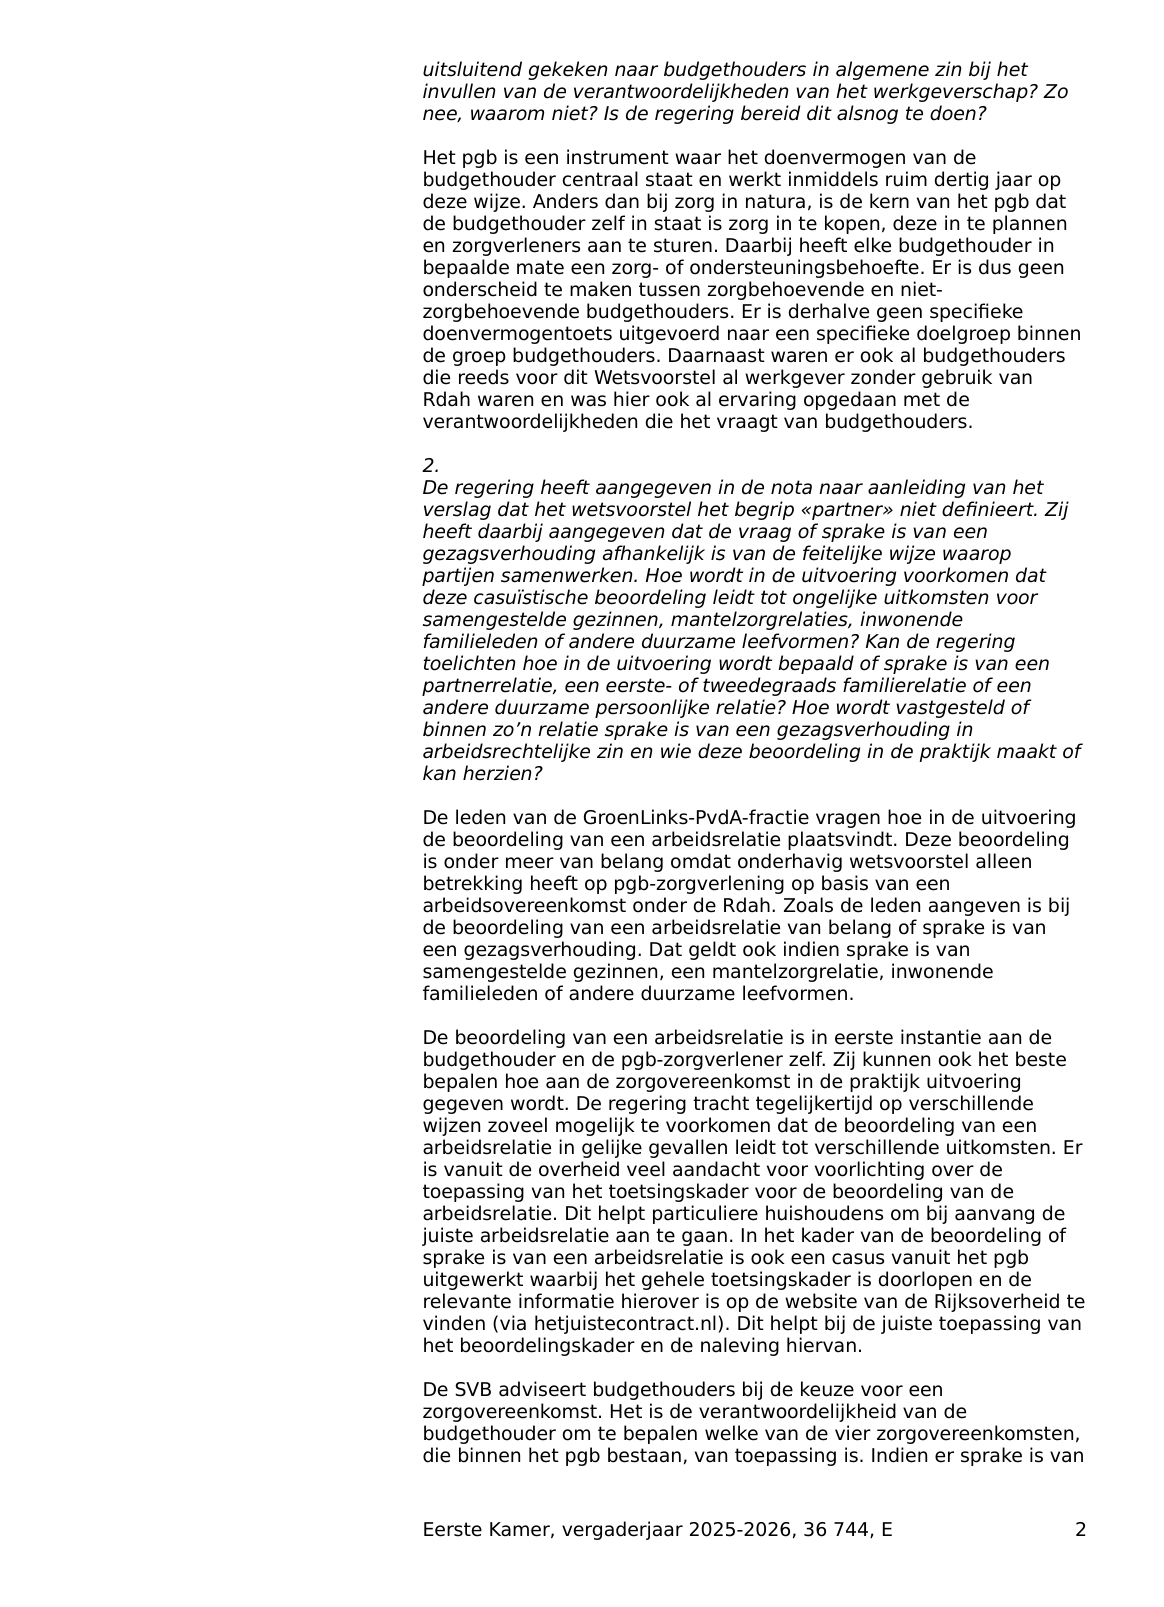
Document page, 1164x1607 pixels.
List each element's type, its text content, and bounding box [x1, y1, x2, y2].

text De regering heeft aangegeven in de nota naar aanleiding van het verslag dat het wetsvoorstel het begrip «partner» niet definieert. Zij heeft daarbij aangegeven dat de vraag of sprake is van een gezagsverhouding afhankelijk is van de feitelijke wijze waarop partijen samenwerken. Hoe wordt in de uitvoering voorkomen dat deze casuïstische beoordeling leidt tot ongelijke uitkomsten voor samengestelde gezinnen, mantelzorgrelaties, inwonende familieleden of andere duurzame leefvormen? Kan de regering toelichten hoe in de uitvoering wordt bepaald of sprake is van een partnerrelatie, een eerste- of tweedegraads familierelatie of een andere duurzame persoonlijke relatie? Hoe wordt vastgesteld of binnen zo’n relatie sprake is van een gezagsverhouding in arbeidsrechtelijke zin en wie deze beoordeling in de praktijk maakt of kan herzien? [422, 477, 1087, 785]
text Het pgb is een instrument waar het doenvermogen van de budgethouder centraal staat en werkt inmiddels ruim dertig jaar op deze wijze. Anders dan bij zorg in natura, is de kern van het pgb dat de budgethouder zelf in staat is zorg in te kopen, deze in te plannen en zorgverleners aan te sturen. Daarbij heeft elke budgethouder in bepaalde mate een zorg- of ondersteuningsbehoefte. Er is dus geen onderscheid te maken tussen zorgbehoevende en niet-zorgbehoevende budgethouders. Er is derhalve geen specifieke doenvermogentoets uitgevoerd naar een specifieke doelgroep binnen de groep budgethouders. Daarnaast waren er ook al budgethouders die reeds voor dit Wetsvoorstel al werkgever zonder gebruik van Rdah waren en was hier ook al ervaring opgedaan met de verantwoordelijkheden die het vraagt van budgethouders. [422, 147, 1087, 433]
text De SVB adviseert budgethouders bij de keuze voor een zorgovereenkomst. Het is de verantwoordelijkheid van de budgethouder om te bepalen welke van de vier zorgovereenkomsten, die binnen het pgb bestaan, van toepassing is. Indien er sprake is van [422, 1379, 1087, 1467]
text De leden van de GroenLinks-PvdA-fractie vragen hoe in de uitvoering de beoordeling van een arbeidsrelatie plaatsvindt. Deze beoordeling is onder meer van belang omdat onderhavig wetsvoorstel alleen betrekking heeft op pgb-zorgverlening op basis van een arbeidsovereenkomst onder de Rdah. Zoals de leden aangeven is bij de beoordeling van een arbeidsrelatie van belang of sprake is van een gezagsverhouding. Dat geldt ook indien sprake is van samengestelde gezinnen, een mantelzorgrelatie, inwonende familieleden of andere duurzame leefvormen. [422, 807, 1087, 1005]
text 2. [422, 455, 1087, 477]
text De beoordeling van een arbeidsrelatie is in eerste instantie aan de budgethouder en de pgb-zorgverlener zelf. Zij kunnen ook het beste bepalen hoe aan de zorgovereenkomst in de praktijk uitvoering gegeven wordt. De regering tracht tegelijkertijd op verschillende wijzen zoveel mogelijk te voorkomen dat de beoordeling van een arbeidsrelatie in gelijke gevallen leidt tot verschillende uitkomsten. Er is vanuit de overheid veel aandacht voor voorlichting over de toepassing van het toetsingskader voor de beoordeling van de arbeidsrelatie. Dit helpt particuliere huishoudens om bij aanvang de juiste arbeidsrelatie aan te gaan. In het kader van de beoordeling of sprake is van een arbeidsrelatie is ook een casus vanuit het pgb uitgewerkt waarbij het gehele toetsingskader is doorlopen en de relevante informatie hierover is op de website van de Rijksoverheid te vinden (via hetjuistecontract.nl). Dit helpt bij de juiste toepassing van het beoordelingskader en de naleving hiervan. [422, 1027, 1087, 1357]
text uitsluitend gekeken naar budgethouders in algemene zin bij het invullen van de verantwoordelijkheden van het werkgeverschap? Zo nee, waarom niet? Is de regering bereid dit alsnog te doen? [422, 59, 1087, 125]
